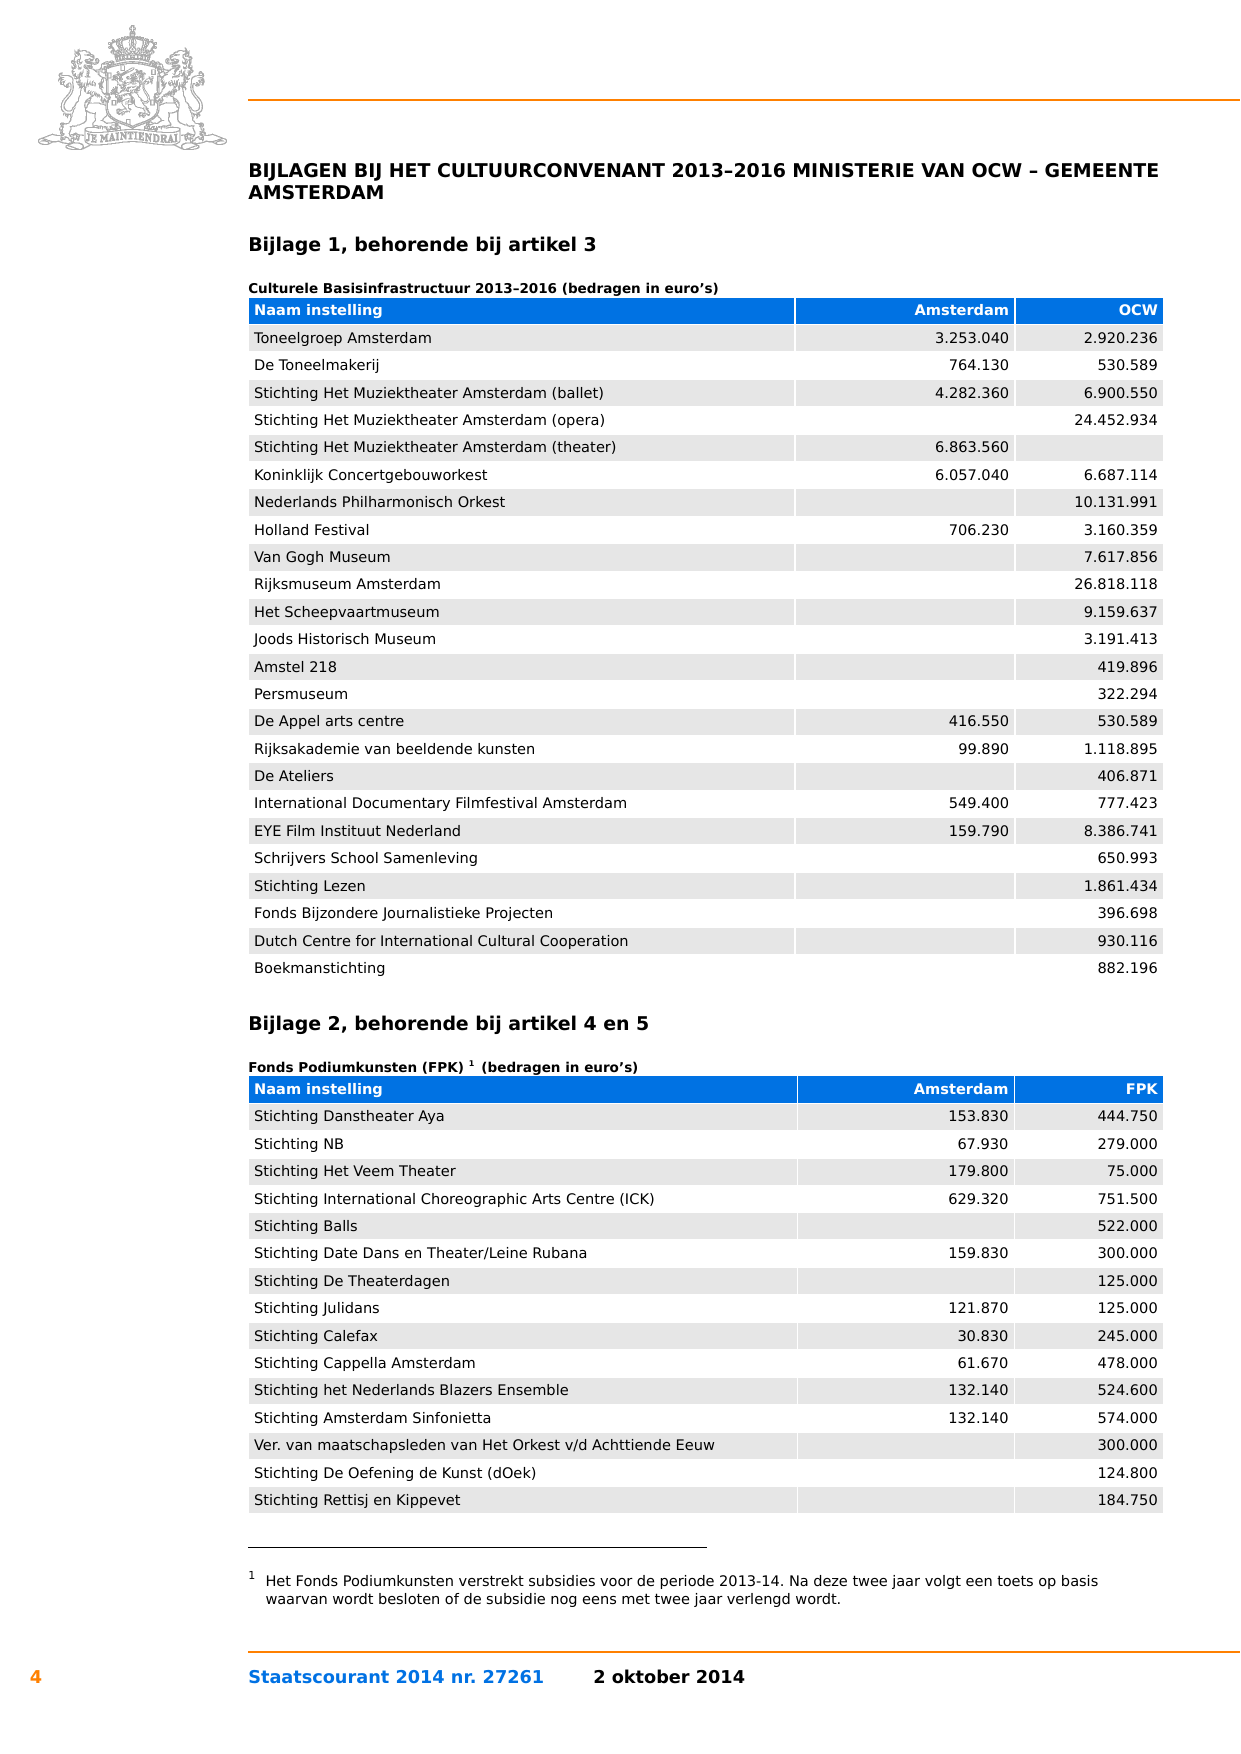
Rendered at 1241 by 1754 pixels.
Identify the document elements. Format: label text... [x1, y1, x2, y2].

table_cell Dutch Centre for International Cultural Cooperation [249, 928, 794, 954]
table_cell 1.861.434 [1016, 873, 1163, 899]
table_cell Stichting Balls [249, 1213, 797, 1239]
table_cell 419.896 [1016, 654, 1163, 680]
table_cell 396.698 [1016, 900, 1163, 927]
table_cell [796, 873, 1014, 899]
table_cell Stichting Julidans [249, 1295, 797, 1322]
table_cell 522.000 [1015, 1213, 1163, 1239]
table_cell Stichting De Oefening de Kunst (dOek) [249, 1460, 797, 1486]
table_cell Stichting NB [249, 1131, 797, 1157]
table_cell Stichting Danstheater Aya [249, 1104, 797, 1130]
table_cell 184.750 [1015, 1487, 1163, 1513]
table_cell 61.670 [798, 1350, 1014, 1377]
table_cell 8.386.741 [1016, 818, 1163, 844]
table_cell 4.282.360 [796, 380, 1014, 406]
table_cell 3.160.359 [1016, 517, 1163, 543]
table_cell 7.617.856 [1016, 544, 1163, 571]
table_cell Boekmanstichting [249, 955, 794, 981]
table_cell Toneelgroep Amsterdam [249, 325, 794, 351]
table_cell 764.130 [796, 353, 1014, 379]
table_cell 132.140 [798, 1378, 1014, 1404]
table_cell 751.500 [1015, 1186, 1163, 1212]
table_header Culturele Basisinfrastructuur 2013–2016 (bedragen in euro’s) [248, 281, 1163, 297]
table_cell De Ateliers [249, 763, 794, 790]
table_cell 650.993 [1016, 846, 1163, 872]
table_cell [796, 544, 1014, 571]
table_cell 524.600 [1015, 1378, 1163, 1404]
table_cell FPK [1015, 1076, 1163, 1103]
table_cell 1.118.895 [1016, 736, 1163, 762]
table_cell [796, 489, 1014, 516]
table_cell 6.687.114 [1016, 462, 1163, 488]
table_cell Amsterdam [798, 1076, 1014, 1103]
table_cell Stichting Date Dans en Theater/Leine Rubana [249, 1241, 797, 1267]
table_cell 10.131.991 [1016, 489, 1163, 516]
table_cell Stichting Calefax [249, 1323, 797, 1349]
table_cell Holland Festival [249, 517, 794, 543]
table_cell 3.253.040 [796, 325, 1014, 351]
table_cell 67.930 [798, 1131, 1014, 1157]
table_cell Stichting Cappella Amsterdam [249, 1350, 797, 1377]
table_cell Stichting Het Muziektheater Amsterdam (theater) [249, 435, 794, 461]
table_cell Ver. van maatschapsleden van Het Orkest v/d Achttiende Eeuw [249, 1433, 797, 1459]
table_cell 629.320 [798, 1186, 1014, 1212]
table_cell Stichting Het Muziektheater Amsterdam (ballet) [249, 380, 794, 406]
table_cell 9.159.637 [1016, 599, 1163, 625]
table_cell [1016, 435, 1163, 461]
table_cell 279.000 [1015, 1131, 1163, 1157]
table_cell 179.800 [798, 1159, 1014, 1185]
table_cell [796, 407, 1014, 433]
table_cell Nederlands Philharmonisch Orkest [249, 489, 794, 516]
table_cell [798, 1433, 1014, 1459]
table_cell 245.000 [1015, 1323, 1163, 1349]
table_cell 706.230 [796, 517, 1014, 543]
table_cell 2.920.236 [1016, 325, 1163, 351]
table_cell 530.589 [1016, 353, 1163, 379]
table_cell 549.400 [796, 791, 1014, 817]
table_cell [796, 955, 1014, 981]
table_cell EYE Film Instituut Nederland [249, 818, 794, 844]
table_cell [796, 900, 1014, 927]
table_cell Amstel 218 [249, 654, 794, 680]
table_cell [798, 1213, 1014, 1239]
table_cell Amsterdam [796, 298, 1014, 324]
table_cell Stichting Rettisj en Kippevet [249, 1487, 797, 1513]
table_cell [796, 654, 1014, 680]
table_cell 99.890 [796, 736, 1014, 762]
table_cell [798, 1268, 1014, 1294]
table_cell Stichting International Choreographic Arts Centre (ICK) [249, 1186, 797, 1212]
table_cell [796, 626, 1014, 653]
table_cell 159.830 [798, 1241, 1014, 1267]
table_cell Van Gogh Museum [249, 544, 794, 571]
picture [38, 25, 227, 150]
subtitle Bijlage 2, behorende bij artikel 4 en 5 [248, 1012, 1163, 1034]
table_cell Rijksmuseum Amsterdam [249, 572, 794, 598]
table_cell 30.830 [798, 1323, 1014, 1349]
table_cell 478.000 [1015, 1350, 1163, 1377]
table_cell Stichting Het Veem Theater [249, 1159, 797, 1185]
table_cell 574.000 [1015, 1405, 1163, 1431]
table_cell 444.750 [1015, 1104, 1163, 1130]
table_cell 132.140 [798, 1405, 1014, 1431]
table_cell 24.452.934 [1016, 407, 1163, 433]
table_cell 153.830 [798, 1104, 1014, 1130]
table_cell 159.790 [796, 818, 1014, 844]
table_cell Stichting Het Muziektheater Amsterdam (opera) [249, 407, 794, 433]
table_cell 124.800 [1015, 1460, 1163, 1486]
table_cell 530.589 [1016, 709, 1163, 735]
table_cell 6.900.550 [1016, 380, 1163, 406]
table_cell [796, 599, 1014, 625]
table_cell 882.196 [1016, 955, 1163, 981]
table_cell De Appel arts centre [249, 709, 794, 735]
table_cell Rijksakademie van beeldende kunsten [249, 736, 794, 762]
table_cell De Toneelmakerij [249, 353, 794, 379]
table_header Fonds Podiumkunsten (FPK) (bedragen in euro’s) [248, 1060, 1163, 1075]
table_cell [796, 681, 1014, 707]
table_cell Koninklijk Concertgebouworkest [249, 462, 794, 488]
table_cell [798, 1460, 1014, 1486]
table_cell Stichting De Theaterdagen [249, 1268, 797, 1294]
table_cell Stichting het Nederlands Blazers Ensemble [249, 1378, 797, 1404]
table_cell [796, 928, 1014, 954]
table_cell Stichting Amsterdam Sinfonietta [249, 1405, 797, 1431]
table_cell [796, 846, 1014, 872]
table_cell 125.000 [1015, 1268, 1163, 1294]
table_cell 75.000 [1015, 1159, 1163, 1185]
table_cell 300.000 [1015, 1433, 1163, 1459]
subtitle BIJLAGEN BIJ HET CULTUURCONVENANT 2013–2016 MINISTERIE VAN OCW – GEMEENTE AMSTERDAM [248, 160, 1163, 204]
subtitle Bijlage 1, behorende bij artikel 3 [248, 234, 1163, 256]
table_cell International Documentary Filmfestival Amsterdam [249, 791, 794, 817]
table_cell 777.423 [1016, 791, 1163, 817]
table_cell 322.294 [1016, 681, 1163, 707]
table_cell 6.863.560 [796, 435, 1014, 461]
table_cell Stichting Lezen [249, 873, 794, 899]
table_cell Persmuseum [249, 681, 794, 707]
table_cell 416.550 [796, 709, 1014, 735]
table_cell [798, 1487, 1014, 1513]
table_cell 6.057.040 [796, 462, 1014, 488]
table_cell OCW [1016, 298, 1163, 324]
table_cell Schrijvers School Samenleving [249, 846, 794, 872]
table_cell 3.191.413 [1016, 626, 1163, 653]
table_cell Naam instelling [249, 1076, 797, 1103]
table_cell Het Scheepvaartmuseum [249, 599, 794, 625]
table_cell 26.818.118 [1016, 572, 1163, 598]
table_cell 125.000 [1015, 1295, 1163, 1322]
table_cell [796, 763, 1014, 790]
table_cell 930.116 [1016, 928, 1163, 954]
table_cell Joods Historisch Museum [249, 626, 794, 653]
table_cell Fonds Bijzondere Journalistieke Projecten [249, 900, 794, 927]
table_cell 300.000 [1015, 1241, 1163, 1267]
table_cell [796, 572, 1014, 598]
table_cell 406.871 [1016, 763, 1163, 790]
table_cell Naam instelling [249, 298, 794, 324]
table_cell 121.870 [798, 1295, 1014, 1322]
